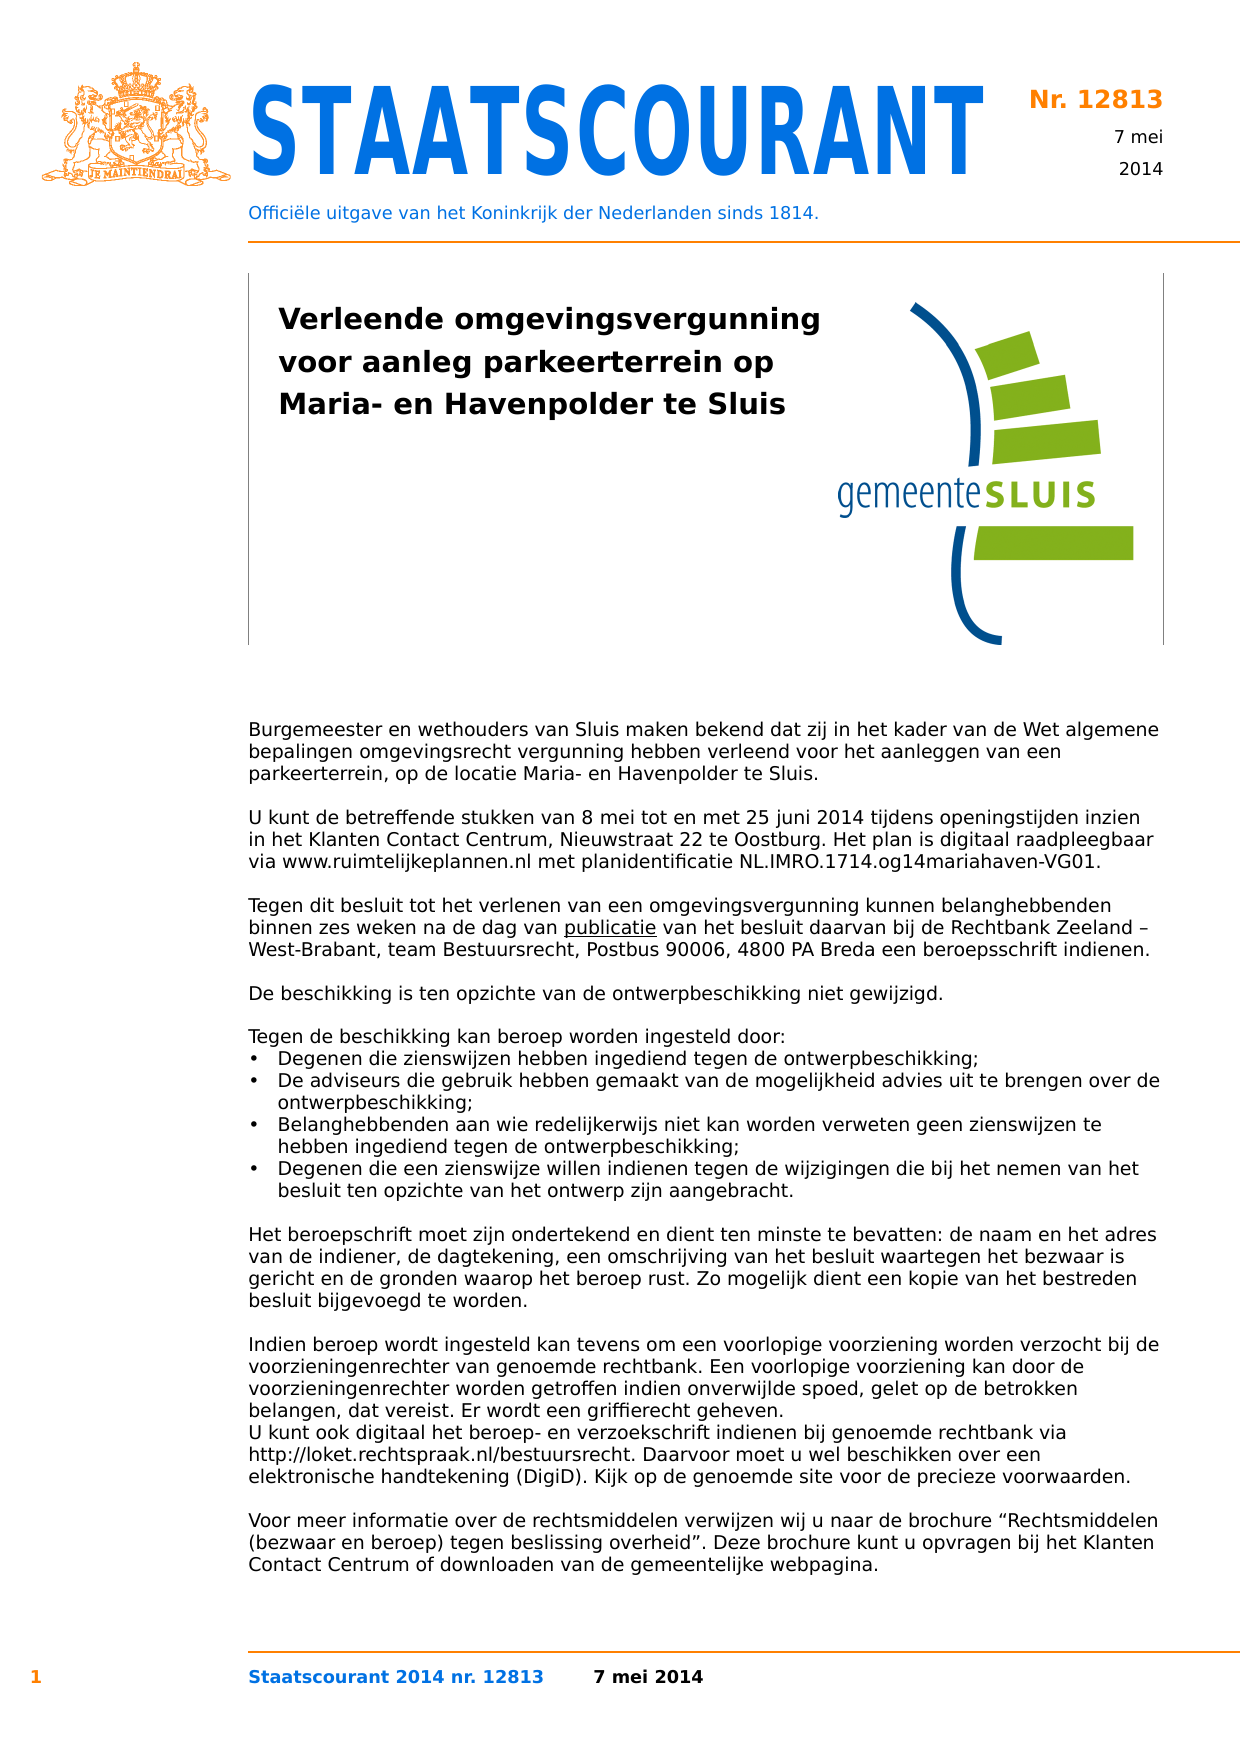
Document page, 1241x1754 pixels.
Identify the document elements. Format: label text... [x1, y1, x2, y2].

subtitle Verleende omgevingsvergunning voor aanleg parkeerterrein op Maria- en Havenpolder te Sluis [249, 273, 1163, 645]
text • Degenen die een zienswijze willen indienen tegen de wijzigingen die bij het nemen van het besluit ten opzichte van het ontwerp zijn aangebracht. [248, 1158, 1163, 1202]
text De beschikking is ten opzichte van de ontwerpbeschikking niet gewijzigd. [248, 982, 1163, 1004]
text U kunt ook digitaal het beroep- en verzoekschrift indienen bij genoemde rechtbank via http://loket.rechtspraak.nl/bestuursrecht. Daarvoor moet u wel beschikken over een elektronische handtekening (DigiD). Kijk op de genoemde site voor de precieze voorwaarden. [248, 1422, 1163, 1488]
text Burgemeester en wethouders van Sluis maken bekend dat zij in het kader van de Wet algemene bepalingen omgevingsrecht vergunning hebben verleend voor het aanleggen van een parkeerterrein, op de locatie Maria- en Havenpolder te Sluis. [248, 719, 1163, 785]
picture [41, 62, 231, 186]
text Het beroepschrift moet zijn ondertekend en dient ten minste te bevatten: de naam en het adres van de indiener, de dagtekening, een omschrijving van het besluit waartegen het bezwaar is gericht en de gronden waarop het beroep rust. Zo mogelijk dient een kopie van het bestreden besluit bijgevoegd te worden. [248, 1224, 1163, 1312]
table_header STAATSCOURANT [248, 62, 998, 203]
text • De adviseurs die gebruik hebben gemaakt van de mogelijkheid advies uit te brengen over de ontwerpbeschikking; [248, 1070, 1163, 1114]
text Tegen dit besluit tot het verlenen van een omgevingsvergunning kunnen belanghebbenden binnen zes weken na de dag van publicatie van het besluit daarvan bij de Rechtbank Zeeland – West-Brabant, team Bestuursrecht, Postbus 90006, 4800 PA Breda een beroepsschrift indienen. [248, 895, 1163, 961]
text Voor meer informatie over de rechtsmiddelen verwijzen wij u naar de brochure “Rechtsmiddelen (bezwaar en beroep) tegen beslissing overheid”. Deze brochure kunt u opvragen bij het Klanten Contact Centrum of downloaden van de gemeentelijke webpagina. [248, 1509, 1163, 1576]
table_cell 7 mei [998, 121, 1240, 153]
text Indien beroep wordt ingesteld kan tevens om een voorlopige voorziening worden verzocht bij de voorzieningenrechter van genoemde rechtbank. Een voorlopige voorziening kan door de voorzieningenrechter worden getroffen indien onverwijlde spoed, gelet op de betrokken belangen, dat vereist. Er wordt een griffierecht geheven. [248, 1334, 1163, 1422]
table_header [25, 62, 248, 241]
text • Belanghebbenden aan wie redelijkerwijs niet kan worden verweten geen zienswijzen te hebben ingediend tegen de ontwerpbeschikking; [248, 1114, 1163, 1158]
text • Degenen die zienswijzen hebben ingediend tegen de ontwerpbeschikking; [248, 1048, 1163, 1070]
table_header Nr. 12813 [998, 62, 1240, 121]
table_cell Officiële uitgave van het Koninkrijk der Nederlanden sinds 1814. [248, 203, 1240, 241]
picture [838, 302, 1134, 645]
text Tegen de beschikking kan beroep worden ingesteld door: [248, 1026, 1163, 1048]
table_cell 2014 [998, 153, 1240, 203]
text U kunt de betreffende stukken van 8 mei tot en met 25 juni 2014 tijdens openingstijden inzien in het Klanten Contact Centrum, Nieuwstraat 22 te Oostburg. Het plan is digitaal raadpleegbaar via www.ruimtelijkeplannen.nl met planidentificatie NL.IMRO.1714.og14mariahaven-VG01. [248, 807, 1163, 873]
